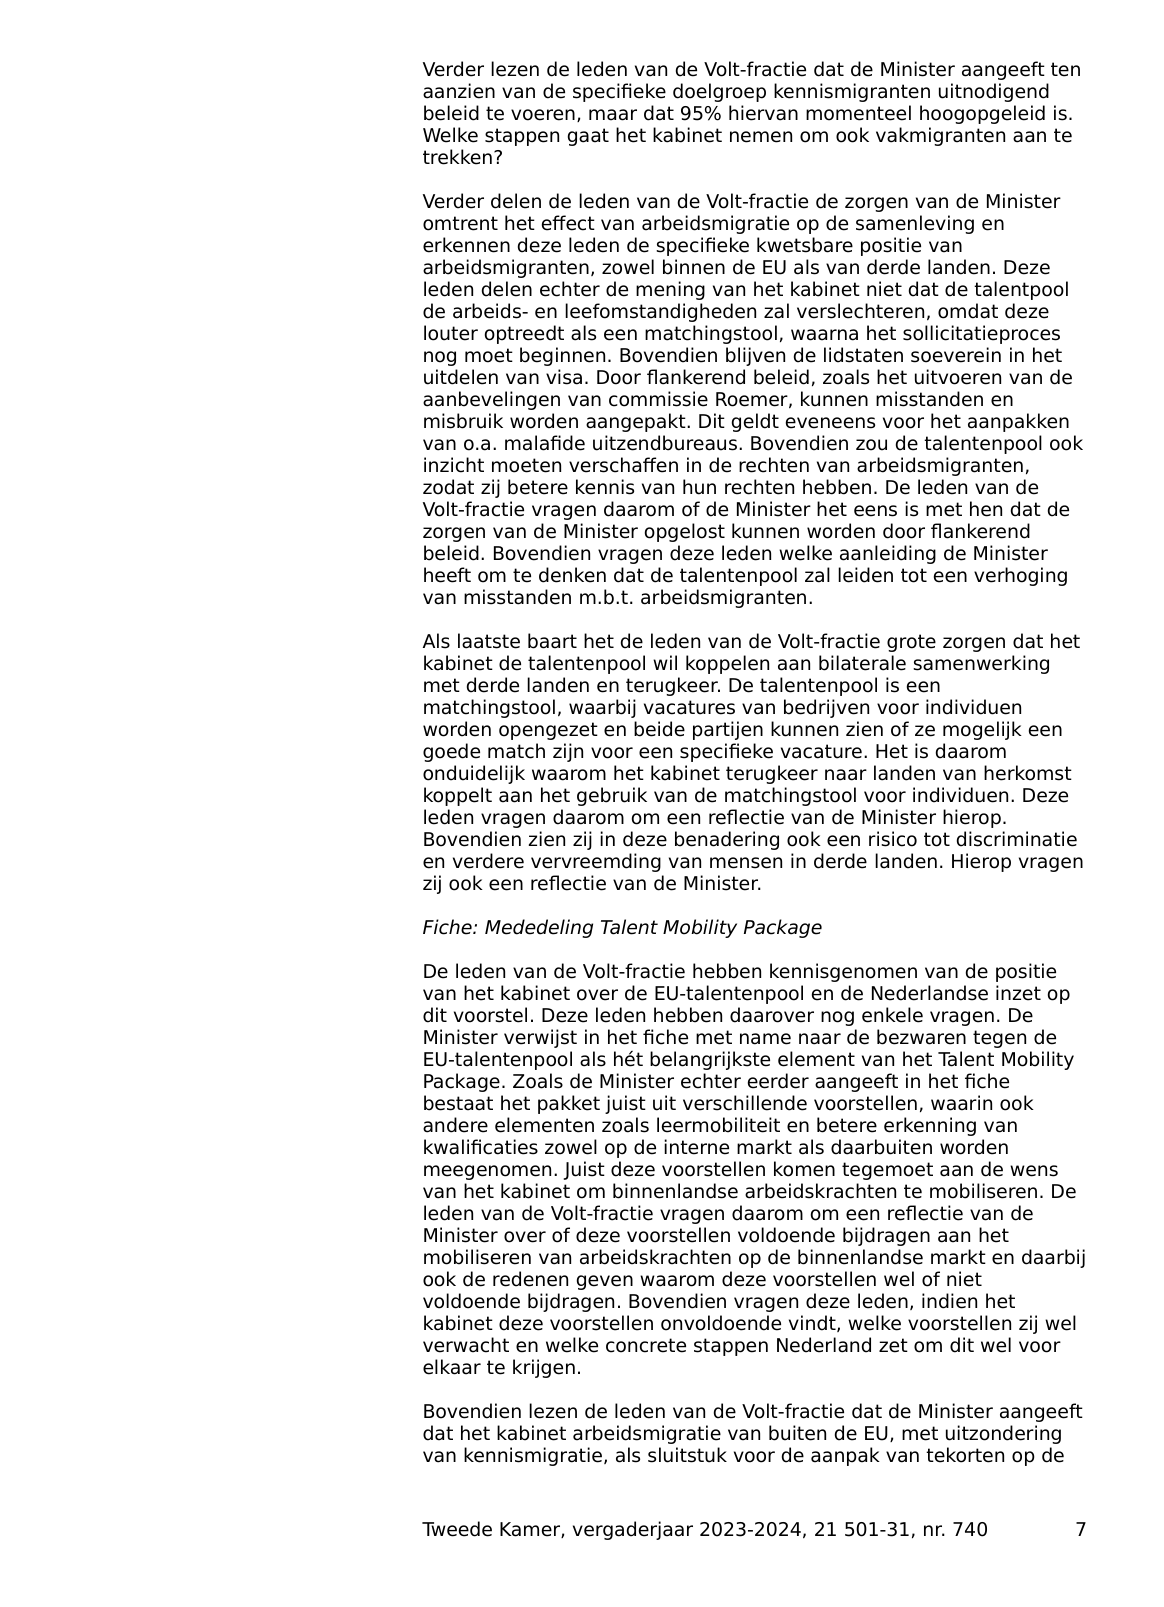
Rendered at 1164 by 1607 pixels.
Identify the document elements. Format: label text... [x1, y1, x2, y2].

text Verder delen de leden van de Volt-fractie de zorgen van de Minister omtrent het effect van arbeidsmigratie op de samenleving en erkennen deze leden de specifieke kwetsbare positie van arbeidsmigranten, zowel binnen de EU als van derde landen. Deze leden delen echter de mening van het kabinet niet dat de talentpool de arbeids- en leefomstandigheden zal verslechteren, omdat deze louter optreedt als een matchingstool, waarna het sollicitatieproces nog moet beginnen. Bovendien blijven de lidstaten soeverein in het uitdelen van visa. Door flankerend beleid, zoals het uitvoeren van de aanbevelingen van commissie Roemer, kunnen misstanden en misbruik worden aangepakt. Dit geldt eveneens voor het aanpakken van o.a. malafide uitzendbureaus. Bovendien zou de talentenpool ook inzicht moeten verschaffen in de rechten van arbeidsmigranten, zodat zij betere kennis van hun rechten hebben. De leden van de Volt-fractie vragen daarom of de Minister het eens is met hen dat de zorgen van de Minister opgelost kunnen worden door flankerend beleid. Bovendien vragen deze leden welke aanleiding de Minister heeft om te denken dat de talentenpool zal leiden tot een verhoging van misstanden m.b.t. arbeidsmigranten. [422, 191, 1087, 609]
text Verder lezen de leden van de Volt-fractie dat de Minister aangeeft ten aanzien van de specifieke doelgroep kennismigranten uitnodigend beleid te voeren, maar dat 95% hiervan momenteel hoogopgeleid is. Welke stappen gaat het kabinet nemen om ook vakmigranten aan te trekken? [422, 59, 1087, 169]
text Bovendien lezen de leden van de Volt-fractie dat de Minister aangeeft dat het kabinet arbeidsmigratie van buiten de EU, met uitzondering van kennismigratie, als sluitstuk voor de aanpak van tekorten op de [422, 1401, 1087, 1467]
text De leden van de Volt-fractie hebben kennisgenomen van de positie van het kabinet over de EU-talentenpool en de Nederlandse inzet op dit voorstel. Deze leden hebben daarover nog enkele vragen. De Minister verwijst in het fiche met name naar de bezwaren tegen de EU-talentenpool als hét belangrijkste element van het Talent Mobility Package. Zoals de Minister echter eerder aangeeft in het fiche bestaat het pakket juist uit verschillende voorstellen, waarin ook andere elementen zoals leermobiliteit en betere erkenning van kwalificaties zowel op de interne markt als daarbuiten worden meegenomen. Juist deze voorstellen komen tegemoet aan de wens van het kabinet om binnenlandse arbeidskrachten te mobiliseren. De leden van de Volt-fractie vragen daarom om een reflectie van de Minister over of deze voorstellen voldoende bijdragen aan het mobiliseren van arbeidskrachten op de binnenlandse markt en daarbij ook de redenen geven waarom deze voorstellen wel of niet voldoende bijdragen. Bovendien vragen deze leden, indien het kabinet deze voorstellen onvoldoende vindt, welke voorstellen zij wel verwacht en welke concrete stappen Nederland zet om dit wel voor elkaar te krijgen. [422, 961, 1087, 1379]
subtitle Fiche: Mededeling Talent Mobility Package [422, 917, 1087, 939]
text Als laatste baart het de leden van de Volt-fractie grote zorgen dat het kabinet de talentenpool wil koppelen aan bilaterale samenwerking met derde landen en terugkeer. De talentenpool is een matchingstool, waarbij vacatures van bedrijven voor individuen worden opengezet en beide partijen kunnen zien of ze mogelijk een goede match zijn voor een specifieke vacature. Het is daarom onduidelijk waarom het kabinet terugkeer naar landen van herkomst koppelt aan het gebruik van de matchingstool voor individuen. Deze leden vragen daarom om een reflectie van de Minister hierop. Bovendien zien zij in deze benadering ook een risico tot discriminatie en verdere vervreemding van mensen in derde landen. Hierop vragen zij ook een reflectie van de Minister. [422, 631, 1087, 895]
